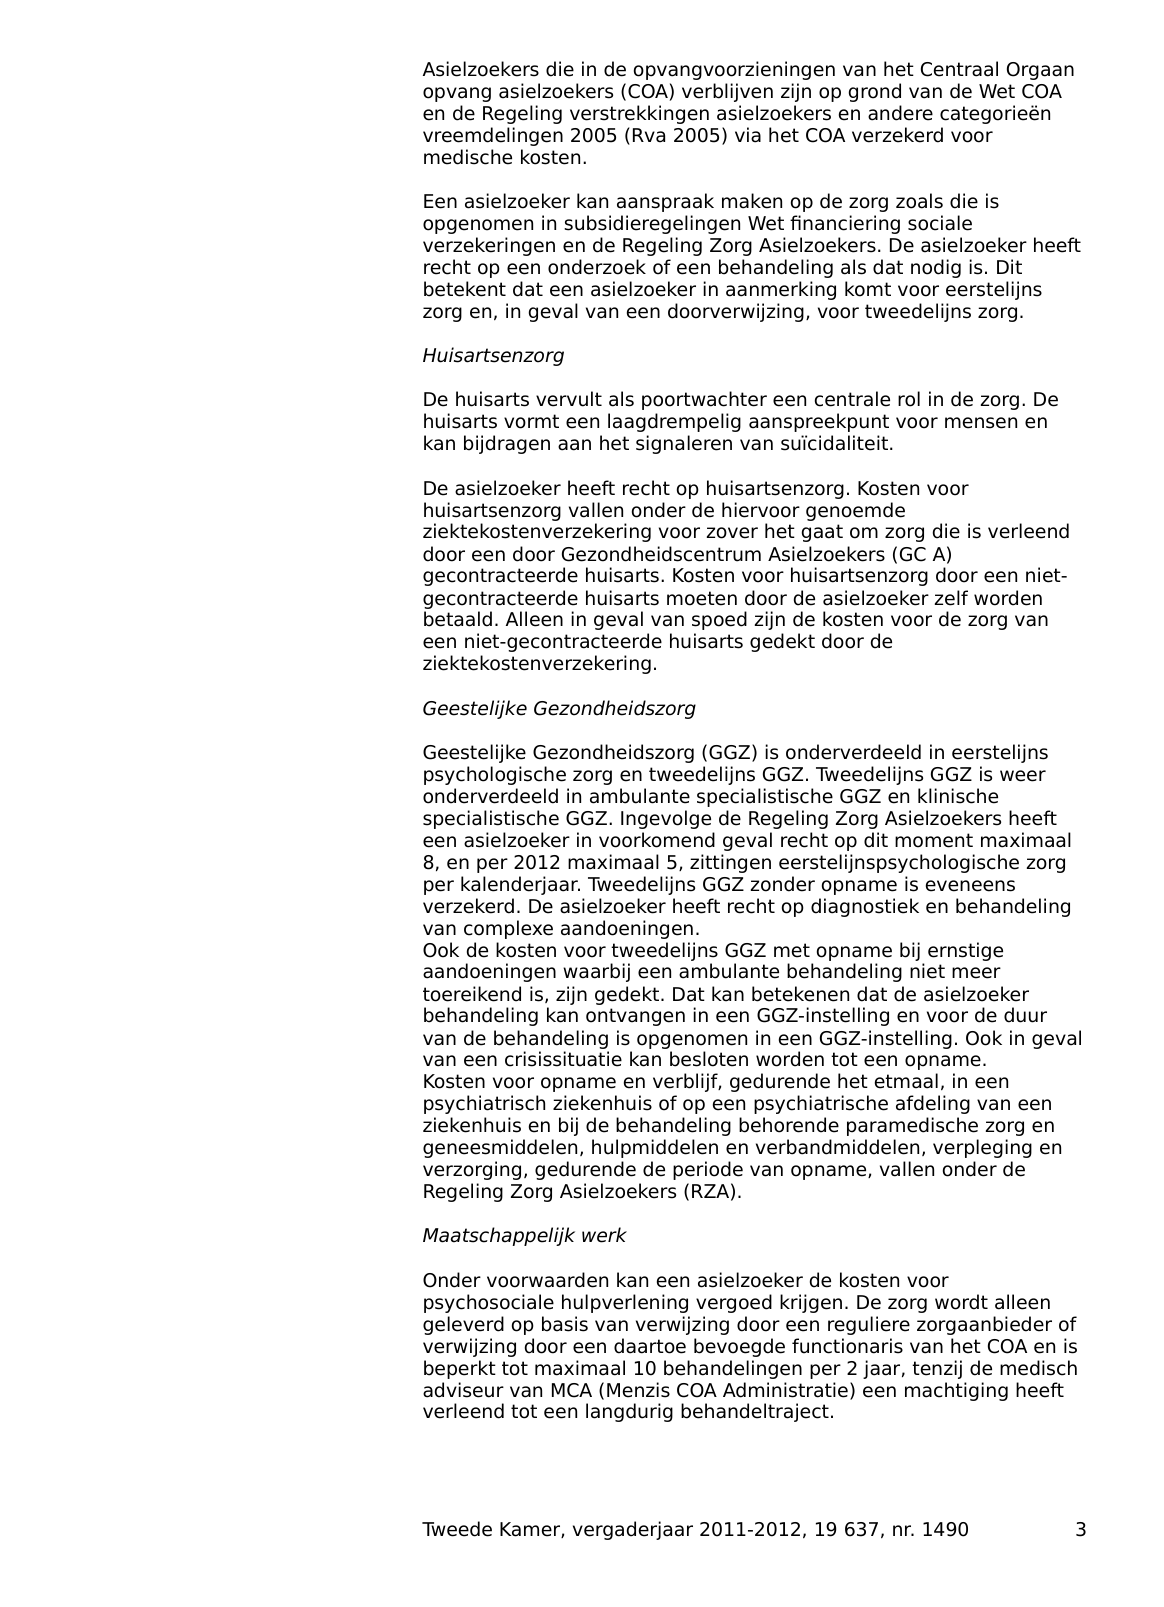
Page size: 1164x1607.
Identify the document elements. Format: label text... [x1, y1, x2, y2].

subtitle Huisartsenzorg [422, 345, 1087, 367]
text Geestelijke Gezondheidszorg (GGZ) is onderverdeeld in eerstelijns psychologische zorg en tweedelijns GGZ. Tweedelijns GGZ is weer onderverdeeld in ambulante specialistische GGZ en klinische specialistische GGZ. Ingevolge de Regeling Zorg Asielzoekers heeft een asielzoeker in voorkomend geval recht op dit moment maximaal 8, en per 2012 maximaal 5, zittingen eerstelijnspsychologische zorg per kalenderjaar. Tweedelijns GGZ zonder opname is eveneens verzekerd. De asielzoeker heeft recht op diagnostiek en behandeling van complexe aandoeningen. [422, 742, 1087, 939]
subtitle Maatschappelijk werk [422, 1225, 1087, 1247]
text Onder voorwaarden kan een asielzoeker de kosten voor psychosociale hulpverlening vergoed krijgen. De zorg wordt alleen geleverd op basis van verwijzing door een reguliere zorgaanbieder of verwijzing door een daartoe bevoegde functionaris van het COA en is beperkt tot maximaal 10 behandelingen per 2 jaar, tenzij de medisch adviseur van MCA (Menzis COA Administratie) een machtiging heeft verleend tot een langdurig behandeltraject. [422, 1269, 1087, 1423]
text De huisarts vervult als poortwachter een centrale rol in de zorg. De huisarts vormt een laagdrempelig aanspreekpunt voor mensen en kan bijdragen aan het signaleren van suïcidaliteit. [422, 389, 1087, 455]
text Een asielzoeker kan aanspraak maken op de zorg zoals die is opgenomen in subsidieregelingen Wet financiering sociale verzekeringen en de Regeling Zorg Asielzoekers. De asielzoeker heeft recht op een onderzoek of een behandeling als dat nodig is. Dit betekent dat een asielzoeker in aanmerking komt voor eerstelijns zorg en, in geval van een doorverwijzing, voor tweedelijns zorg. [422, 191, 1087, 323]
text De asielzoeker heeft recht op huisartsenzorg. Kosten voor huisartsenzorg vallen onder de hiervoor genoemde ziektekostenverzekering voor zover het gaat om zorg die is verleend door een door Gezondheidscentrum Asielzoekers (GC A) gecontracteerde huisarts. Kosten voor huisartsenzorg door een niet-gecontracteerde huisarts moeten door de asielzoeker zelf worden betaald. Alleen in geval van spoed zijn de kosten voor de zorg van een niet-gecontracteerde huisarts gedekt door de ziektekostenverzekering. [422, 477, 1087, 675]
text Ook de kosten voor tweedelijns GGZ met opname bij ernstige aandoeningen waarbij een ambulante behandeling niet meer toereikend is, zijn gedekt. Dat kan betekenen dat de asielzoeker behandeling kan ontvangen in een GGZ-instelling en voor de duur van de behandeling is opgenomen in een GGZ-instelling. Ook in geval van een crisissituatie kan besloten worden tot een opname. [422, 939, 1087, 1071]
text Kosten voor opname en verblijf, gedurende het etmaal, in een psychiatrisch ziekenhuis of op een psychiatrische afdeling van een ziekenhuis en bij de behandeling behorende paramedische zorg en geneesmiddelen, hulpmiddelen en verbandmiddelen, verpleging en verzorging, gedurende de periode van opname, vallen onder de Regeling Zorg Asielzoekers (RZA). [422, 1071, 1087, 1203]
subtitle Geestelijke Gezondheidszorg [422, 697, 1087, 719]
text Asielzoekers die in de opvangvoorzieningen van het Centraal Orgaan opvang asielzoekers (COA) verblijven zijn op grond van de Wet COA en de Regeling verstrekkingen asielzoekers en andere categorieën vreemdelingen 2005 (Rva 2005) via het COA verzekerd voor medische kosten. [422, 59, 1087, 169]
